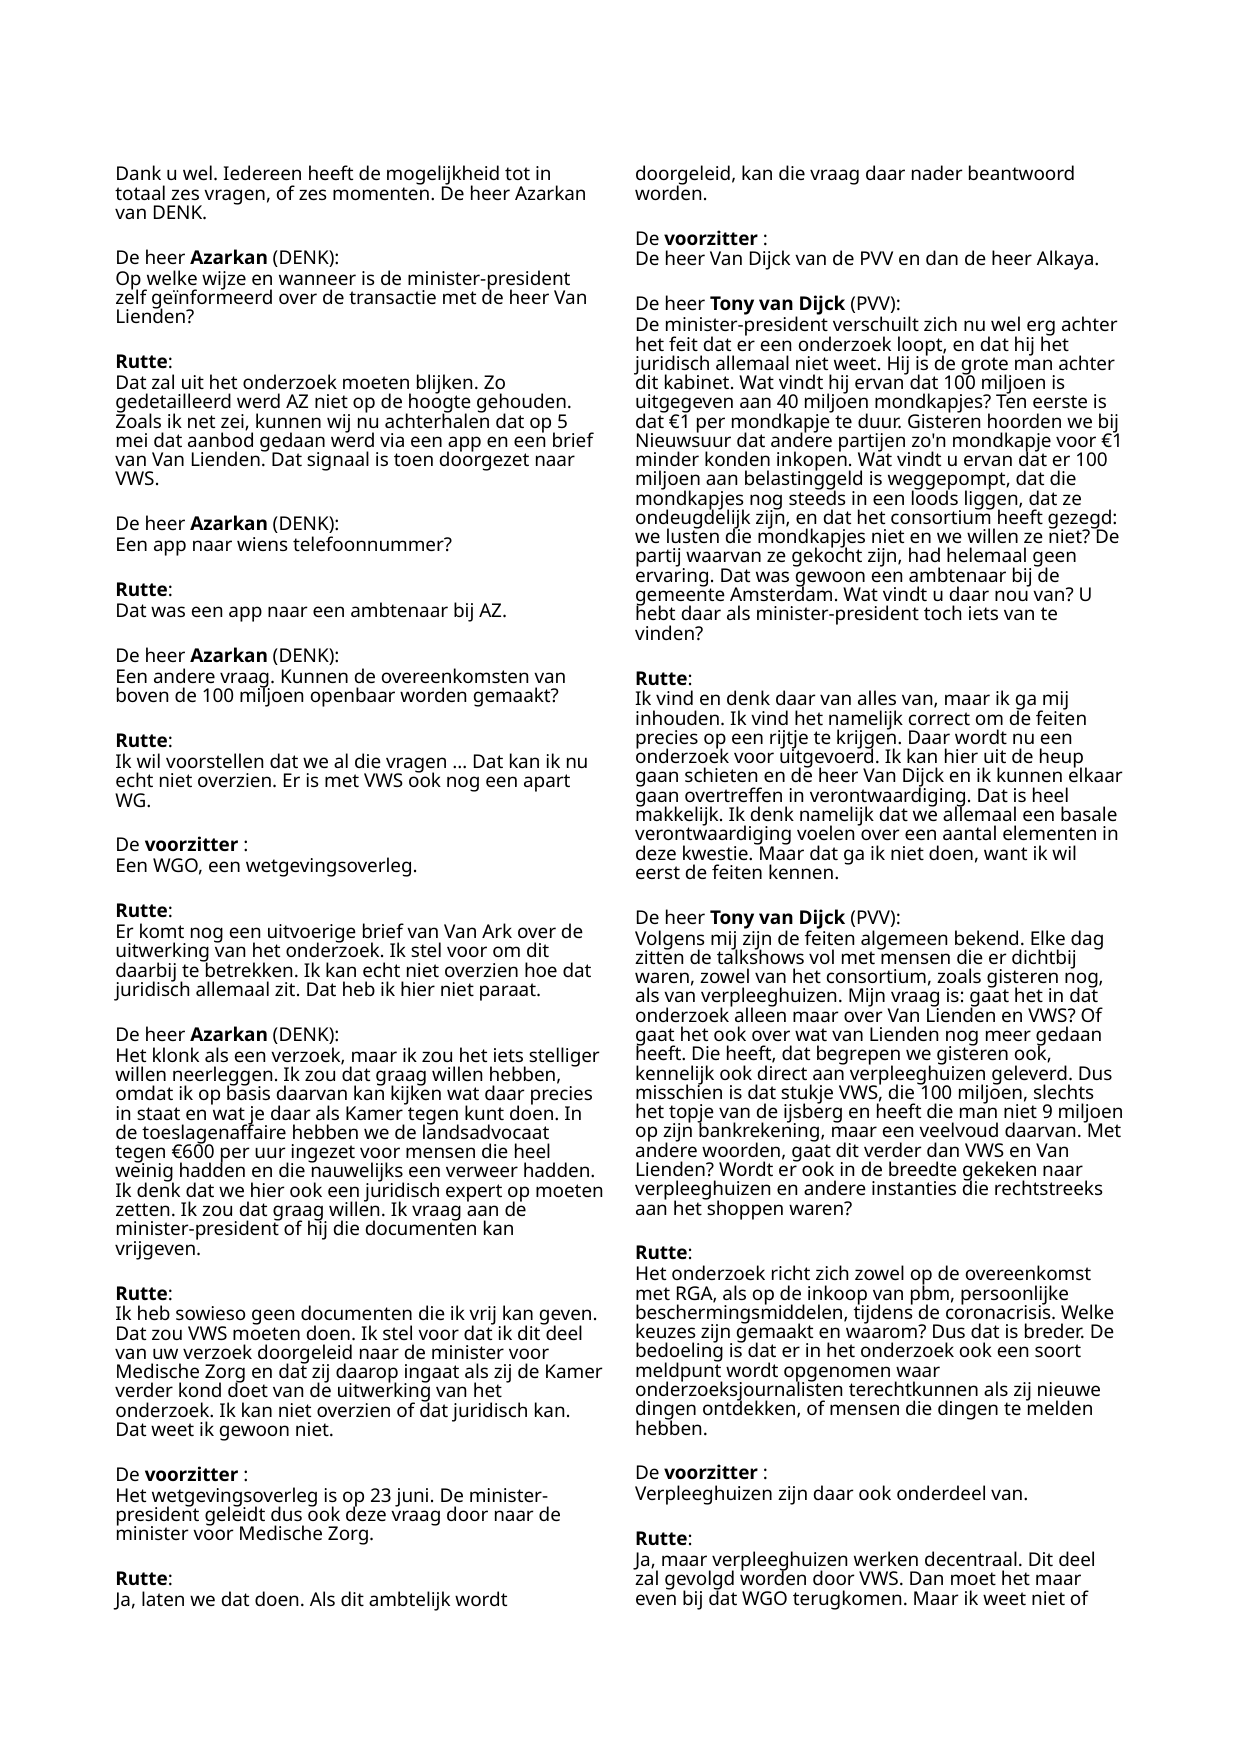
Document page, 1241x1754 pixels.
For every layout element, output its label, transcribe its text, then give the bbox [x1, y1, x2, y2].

text De heer Azarkan (DENK): [115, 244, 605, 270]
text De voorzitter : [115, 832, 605, 857]
text Het onderzoek richt zich zowel op de overeenkomst met RGA, als op de inkoop van pbm, persoonlijke beschermingsmiddelen, tijdens de coronacrisis. Welke keuzes zijn gemaakt en waarom? Dus dat is breder. De bedoeling is dat er in het onderzoek ook een soort meldpunt wordt opgenomen waar onderzoeksjournalisten terechtkunnen als zij nieuwe dingen ontdekken, of mensen die dingen te melden hebben. [635, 1265, 1125, 1439]
text Rutte: [115, 1280, 605, 1305]
text Verpleeghuizen zijn daar ook onderdeel van. [635, 1485, 1125, 1504]
text Rutte: [635, 665, 1125, 690]
text Ik heb sowieso geen documenten die ik vrij kan geven. Dat zou VWS moeten doen. Ik stel voor dat ik dit deel van uw verzoek doorgeleid naar de minister voor Medische Zorg en dat zij daarop ingaat als zij de Kamer verder kond doet van de uitwerking van het onderzoek. Ik kan niet overzien of dat juridisch kan. Dat weet ik gewoon niet. [115, 1305, 605, 1440]
text Een app naar wiens telefoonnummer? [115, 536, 605, 556]
text Rutte: [635, 1239, 1125, 1265]
text De voorzitter : [635, 1459, 1125, 1485]
text Het klonk als een verzoek, maar ik zou het iets stelliger willen neerleggen. Ik zou dat graag willen hebben, omdat ik op basis daarvan kan kijken wat daar precies in staat en wat je daar als Kamer tegen kunt doen. In de toeslagenaffaire hebben we de landsadvocaat tegen €600 per uur ingezet voor mensen die heel weinig hadden en die nauwelijks een verweer hadden. Ik denk dat we hier ook een juridisch expert op moeten zetten. Ik zou dat graag willen. Ik vraag aan de minister-president of hij die documenten kan vrijgeven. [115, 1047, 605, 1259]
text Rutte: [115, 1566, 605, 1591]
text Rutte: [115, 348, 605, 374]
text Rutte: [635, 1525, 1125, 1551]
text doorgeleid, kan die vraag daar nader beantwoord worden. [635, 165, 1125, 204]
text Ja, laten we dat doen. Als dit ambtelijk wordt [115, 1591, 605, 1611]
text Dank u wel. Iedereen heeft de mogelijkheid tot in totaal zes vragen, of zes momenten. De heer Azarkan van DENK. [115, 165, 605, 223]
text Dat zal uit het onderzoek moeten blijken. Zo gedetailleerd werd AZ niet op de hoogte gehouden. Zoals ik net zei, kunnen wij nu achterhalen dat op 5 mei dat aanbod gedaan werd via een app en een brief van Van Lienden. Dat signaal is toen doorgezet naar VWS. [115, 374, 605, 490]
text Rutte: [115, 897, 605, 923]
text Ik wil voorstellen dat we al die vragen … Dat kan ik nu echt niet overzien. Er is met VWS ook nog een apart WG. [115, 753, 605, 811]
text Ik vind en denk daar van alles van, maar ik ga mij inhouden. Ik vind het namelijk correct om de feiten precies op een rijtje te krijgen. Daar wordt nu een onderzoek voor uitgevoerd. Ik kan hier uit de heup gaan schieten en de heer Van Dijck en ik kunnen elkaar gaan overtreffen in verontwaardiging. Dat is heel makkelijk. Ik denk namelijk dat we allemaal een basale verontwaardiging voelen over een aantal elementen in deze kwestie. Maar dat ga ik niet doen, want ik wil eerst de feiten kennen. [635, 690, 1125, 883]
text De voorzitter : [635, 225, 1125, 250]
text De heer Azarkan (DENK): [115, 511, 605, 536]
text Rutte: [115, 576, 605, 602]
text Dat was een app naar een ambtenaar bij AZ. [115, 602, 605, 621]
text De heer Azarkan (DENK): [115, 1021, 605, 1047]
text De minister-president verschuilt zich nu wel erg achter het feit dat er een onderzoek loopt, en dat hij het juridisch allemaal niet weet. Hij is de grote man achter dit kabinet. Wat vindt hij ervan dat 100 miljoen is uitgegeven aan 40 miljoen mondkapjes? Ten eerste is dat €1 per mondkapje te duur. Gisteren hoorden we bij Nieuwsuur dat andere partijen zo'n mondkapje voor €1 minder konden inkopen. Wat vindt u ervan dat er 100 miljoen aan belastinggeld is weggepompt, dat die mondkapjes nog steeds in een loods liggen, dat ze ondeugdelijk zijn, en dat het consortium heeft gezegd: we lusten die mondkapjes niet en we willen ze niet? De partij waarvan ze gekocht zijn, had helemaal geen ervaring. Dat was gewoon een ambtenaar bij de gemeente Amsterdam. Wat vindt u daar nou van? U hebt daar als minister-president toch iets van te vinden? [635, 316, 1125, 644]
text Een andere vraag. Kunnen de overeenkomsten van boven de 100 miljoen openbaar worden gemaakt? [115, 668, 605, 706]
text De heer Van Dijck van de PVV en dan de heer Alkaya. [635, 250, 1125, 270]
text Rutte: [115, 727, 605, 753]
text Volgens mij zijn de feiten algemeen bekend. Elke dag zitten de talkshows vol met mensen die er dichtbij waren, zowel van het consortium, zoals gisteren nog, als van verpleeghuizen. Mijn vraag is: gaat het in dat onderzoek alleen maar over Van Lienden en VWS? Of gaat het ook over wat van Lienden nog meer gedaan heeft. Die heeft, dat begrepen we gisteren ook, kennelijk ook direct aan verpleeghuizen geleverd. Dus misschien is dat stukje VWS, die 100 miljoen, slechts het topje van de ijsberg en heeft die man niet 9 miljoen op zijn bankrekening, maar een veelvoud daarvan. Met andere woorden, gaat dit verder dan VWS en Van Lienden? Wordt er ook in de breedte gekeken naar verpleeghuizen en andere instanties die rechtstreeks aan het shoppen waren? [635, 930, 1125, 1219]
text Ja, maar verpleeghuizen werken decentraal. Dit deel zal gevolgd worden door VWS. Dan moet het maar even bij dat WGO terugkomen. Maar ik weet niet of [635, 1551, 1125, 1609]
text De heer Azarkan (DENK): [115, 642, 605, 668]
text De heer Tony van Dijck (PVV): [635, 291, 1125, 316]
text Een WGO, een wetgevingsoverleg. [115, 857, 605, 877]
text Er komt nog een uitvoerige brief van Van Ark over de uitwerking van het onderzoek. Ik stel voor om dit daarbij te betrekken. Ik kan echt niet overzien hoe dat juridisch allemaal zit. Dat heb ik hier niet paraat. [115, 923, 605, 1000]
text De voorzitter : [115, 1461, 605, 1487]
text Het wetgevingsoverleg is op 23 juni. De minister-president geleidt dus ook deze vraag door naar de minister voor Medische Zorg. [115, 1487, 605, 1545]
text De heer Tony van Dijck (PVV): [635, 904, 1125, 930]
text Op welke wijze en wanneer is de minister-president zelf geïnformeerd over de transactie met de heer Van Lienden? [115, 270, 605, 327]
